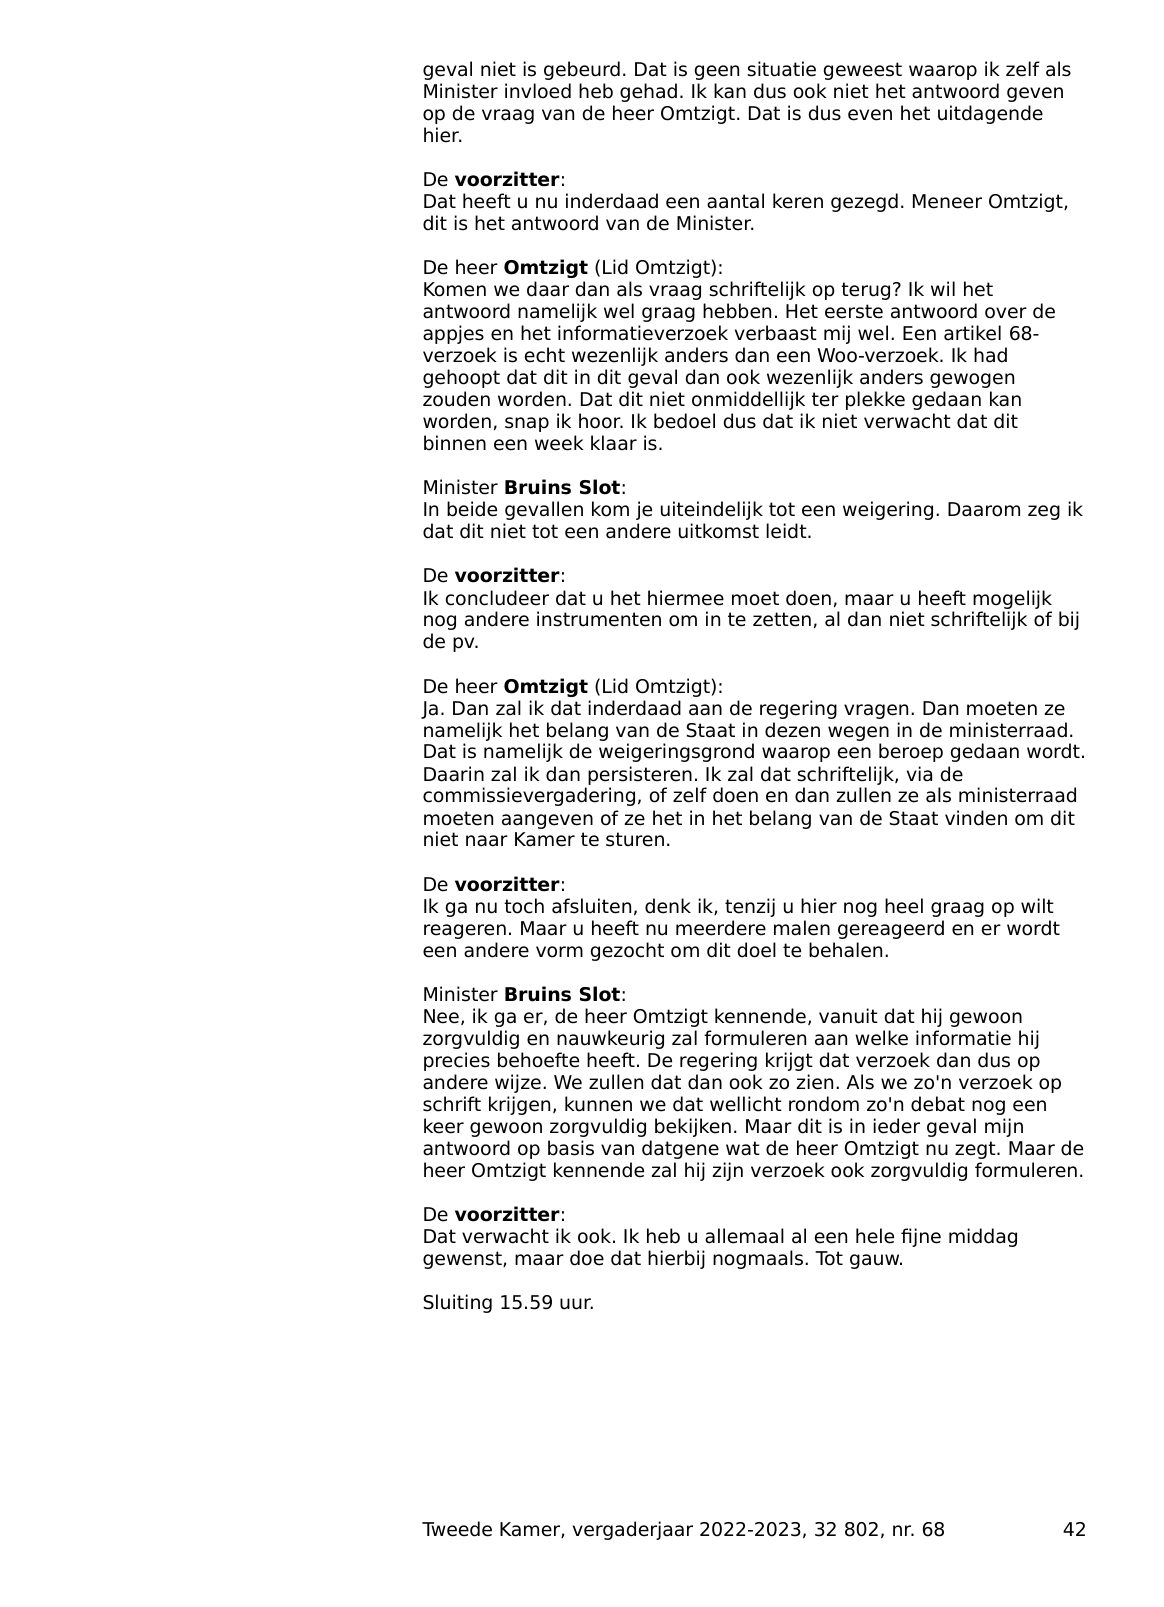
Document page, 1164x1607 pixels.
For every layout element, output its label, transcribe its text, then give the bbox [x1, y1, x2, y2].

text De heer Omtzigt (Lid Omtzigt): [422, 257, 1087, 279]
text De voorzitter: [422, 873, 1087, 896]
text Komen we daar dan als vraag schriftelijk op terug? Ik wil het antwoord namelijk wel graag hebben. Het eerste antwoord over de appjes en het informatieverzoek verbaast mij wel. Een artikel 68-verzoek is echt wezenlijk anders dan een Woo-verzoek. Ik had gehoopt dat dit in dit geval dan ook wezenlijk anders gewogen zouden worden. Dat dit niet onmiddellijk ter plekke gedaan kan worden, snap ik hoor. Ik bedoel dus dat ik niet verwacht dat dit binnen een week klaar is. [422, 279, 1087, 455]
text geval niet is gebeurd. Dat is geen situatie geweest waarop ik zelf als Minister invloed heb gehad. Ik kan dus ook niet het antwoord geven op de vraag van de heer Omtzigt. Dat is dus even het uitdagende hier. [422, 59, 1087, 147]
text Dat verwacht ik ook. Ik heb u allemaal al een hele fijne middag gewenst, maar doe dat hierbij nogmaals. Tot gauw. [422, 1226, 1087, 1269]
text Ik ga nu toch afsluiten, denk ik, tenzij u hier nog heel graag op wilt reageren. Maar u heeft nu meerdere malen gereageerd en er wordt een andere vorm gezocht om dit doel te behalen. [422, 896, 1087, 961]
text Dat heeft u nu inderdaad een aantal keren gezegd. Meneer Omtzigt, dit is het antwoord van de Minister. [422, 191, 1087, 235]
text In beide gevallen kom je uiteindelijk tot een weigering. Daarom zeg ik dat dit niet tot een andere uitkomst leidt. [422, 499, 1087, 543]
text Nee, ik ga er, de heer Omtzigt kennende, vanuit dat hij gewoon zorgvuldig en nauwkeurig zal formuleren aan welke informatie hij precies behoefte heeft. De regering krijgt dat verzoek dan dus op andere wijze. We zullen dat dan ook zo zien. Als we zo'n verzoek op schrift krijgen, kunnen we dat wellicht rondom zo'n debat nog een keer gewoon zorgvuldig bekijken. Maar dit is in ieder geval mijn antwoord op basis van datgene wat de heer Omtzigt nu zegt. Maar de heer Omtzigt kennende zal hij zijn verzoek ook zorgvuldig formuleren. [422, 1006, 1087, 1181]
text Minister Bruins Slot: [422, 984, 1087, 1006]
text De voorzitter: [422, 1204, 1087, 1226]
text Minister Bruins Slot: [422, 477, 1087, 499]
text De heer Omtzigt (Lid Omtzigt): [422, 676, 1087, 697]
text Ja. Dan zal ik dat inderdaad aan de regering vragen. Dan moeten ze namelijk het belang van de Staat in dezen wegen in de ministerraad. Dat is namelijk de weigeringsgrond waarop een beroep gedaan wordt. Daarin zal ik dan persisteren. Ik zal dat schriftelijk, via de commissievergadering, of zelf doen en dan zullen ze als ministerraad moeten aangeven of ze het in het belang van de Staat vinden om dit niet naar Kamer te sturen. [422, 697, 1087, 851]
text De voorzitter: [422, 565, 1087, 587]
text Sluiting 15.59 uur. [422, 1292, 1087, 1314]
text Ik concludeer dat u het hiermee moet doen, maar u heeft mogelijk nog andere instrumenten om in te zetten, al dan niet schriftelijk of bij de pv. [422, 587, 1087, 653]
text De voorzitter: [422, 169, 1087, 191]
